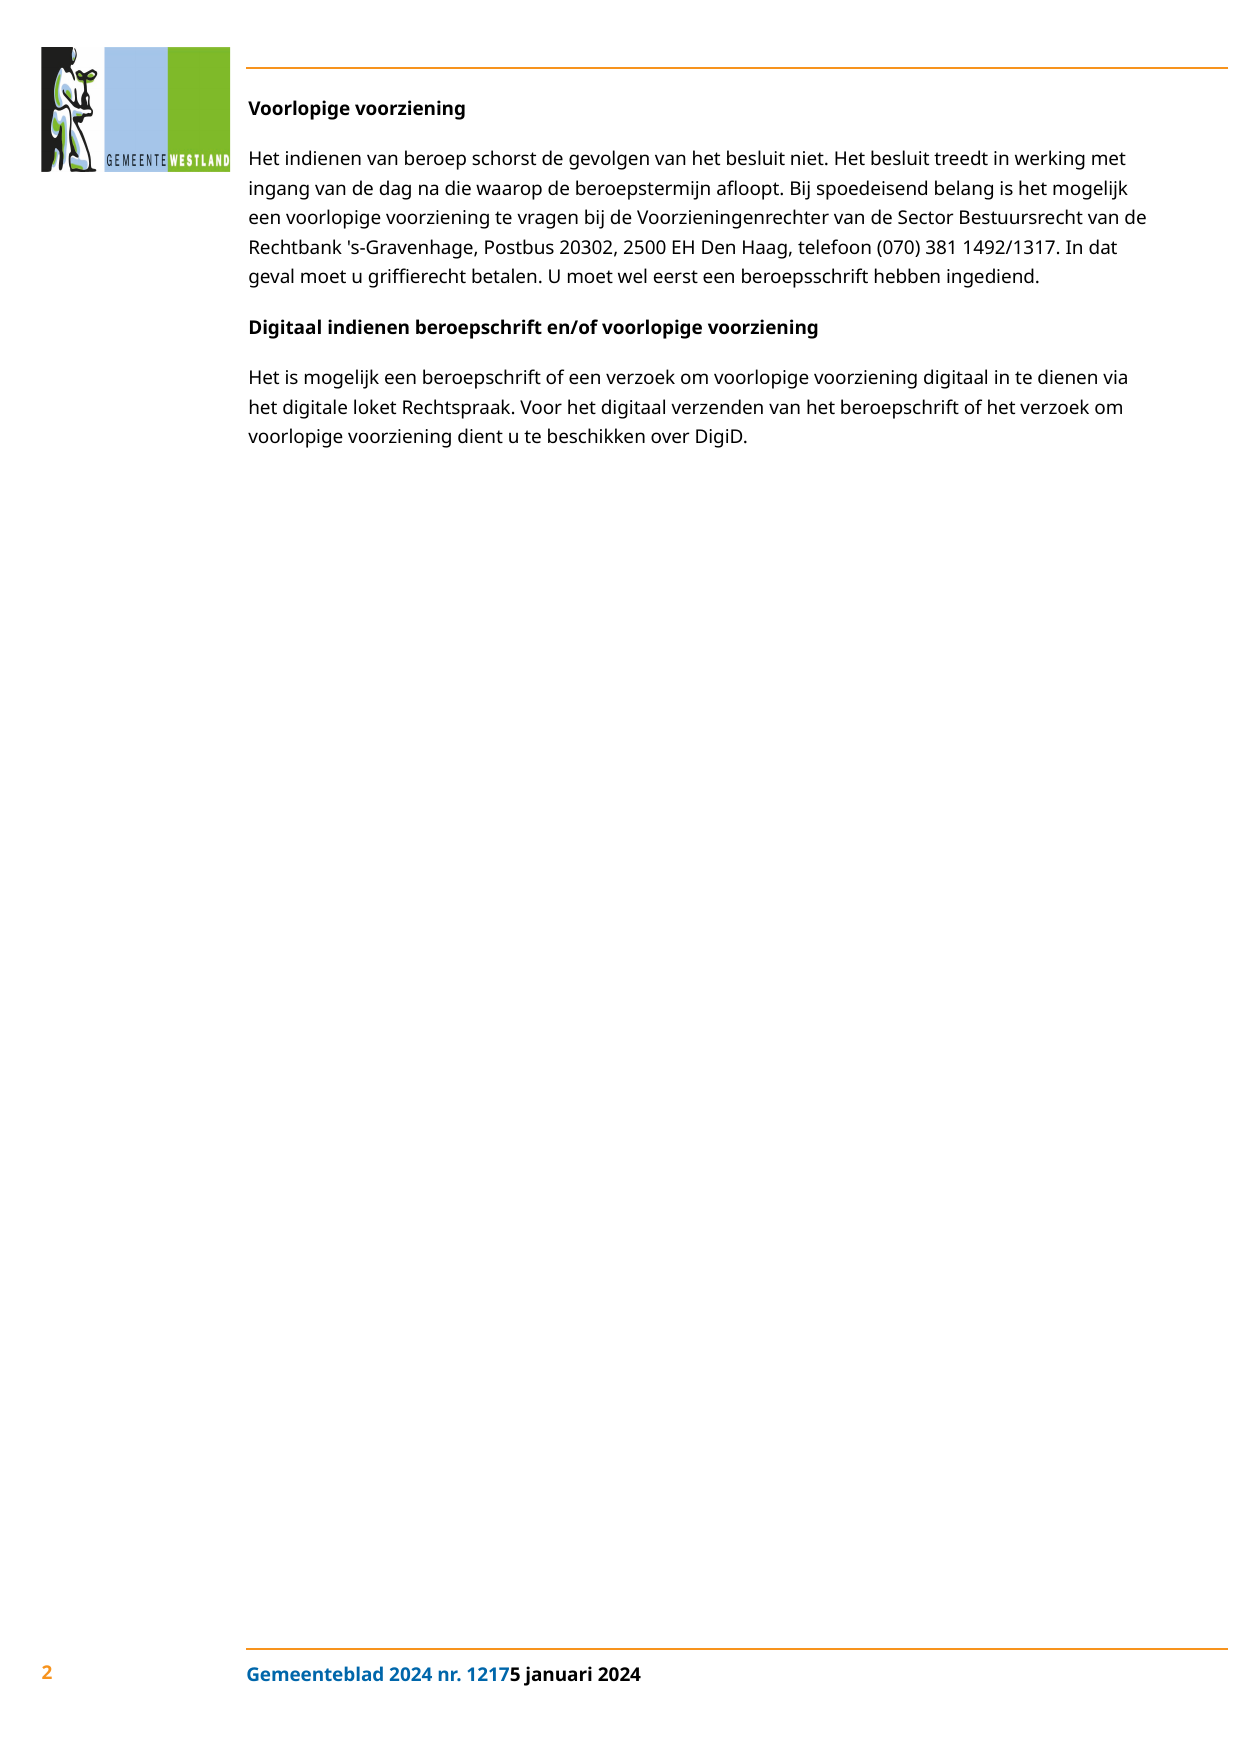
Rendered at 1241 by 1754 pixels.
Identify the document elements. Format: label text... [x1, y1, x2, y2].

picture [41, 47, 231, 172]
text Voorlopige voorziening [248, 95, 1152, 121]
text Digitaal indienen beroepschrift en/of voorlopige voorziening [248, 314, 1152, 340]
text Het is mogelijk een beroepschrift of een verzoek om voorlopige voorziening digitaal in te dienen via het digitale loket Rechtspraak. Voor het digitaal verzenden van het beroepschrift of het verzoek om voorlopige voorziening dient u te beschikken over DigiD. [248, 364, 1152, 449]
text Het indienen van beroep schorst de gevolgen van het besluit niet. Het besluit treedt in werking met ingang van de dag na die waarop de beroepstermijn afloopt. Bij spoedeisend belang is het mogelijk een voorlopige voorziening te vragen bij de Voorzieningenrechter van de Sector Bestuursrecht van de Rechtbank 's-Gravenhage, Postbus 20302, 2500 EH Den Haag, telefoon (070) 381 1492/1317. In dat geval moet u griffierecht betalen. U moet wel eerst een beroepsschrift hebben ingediend. [248, 145, 1152, 289]
